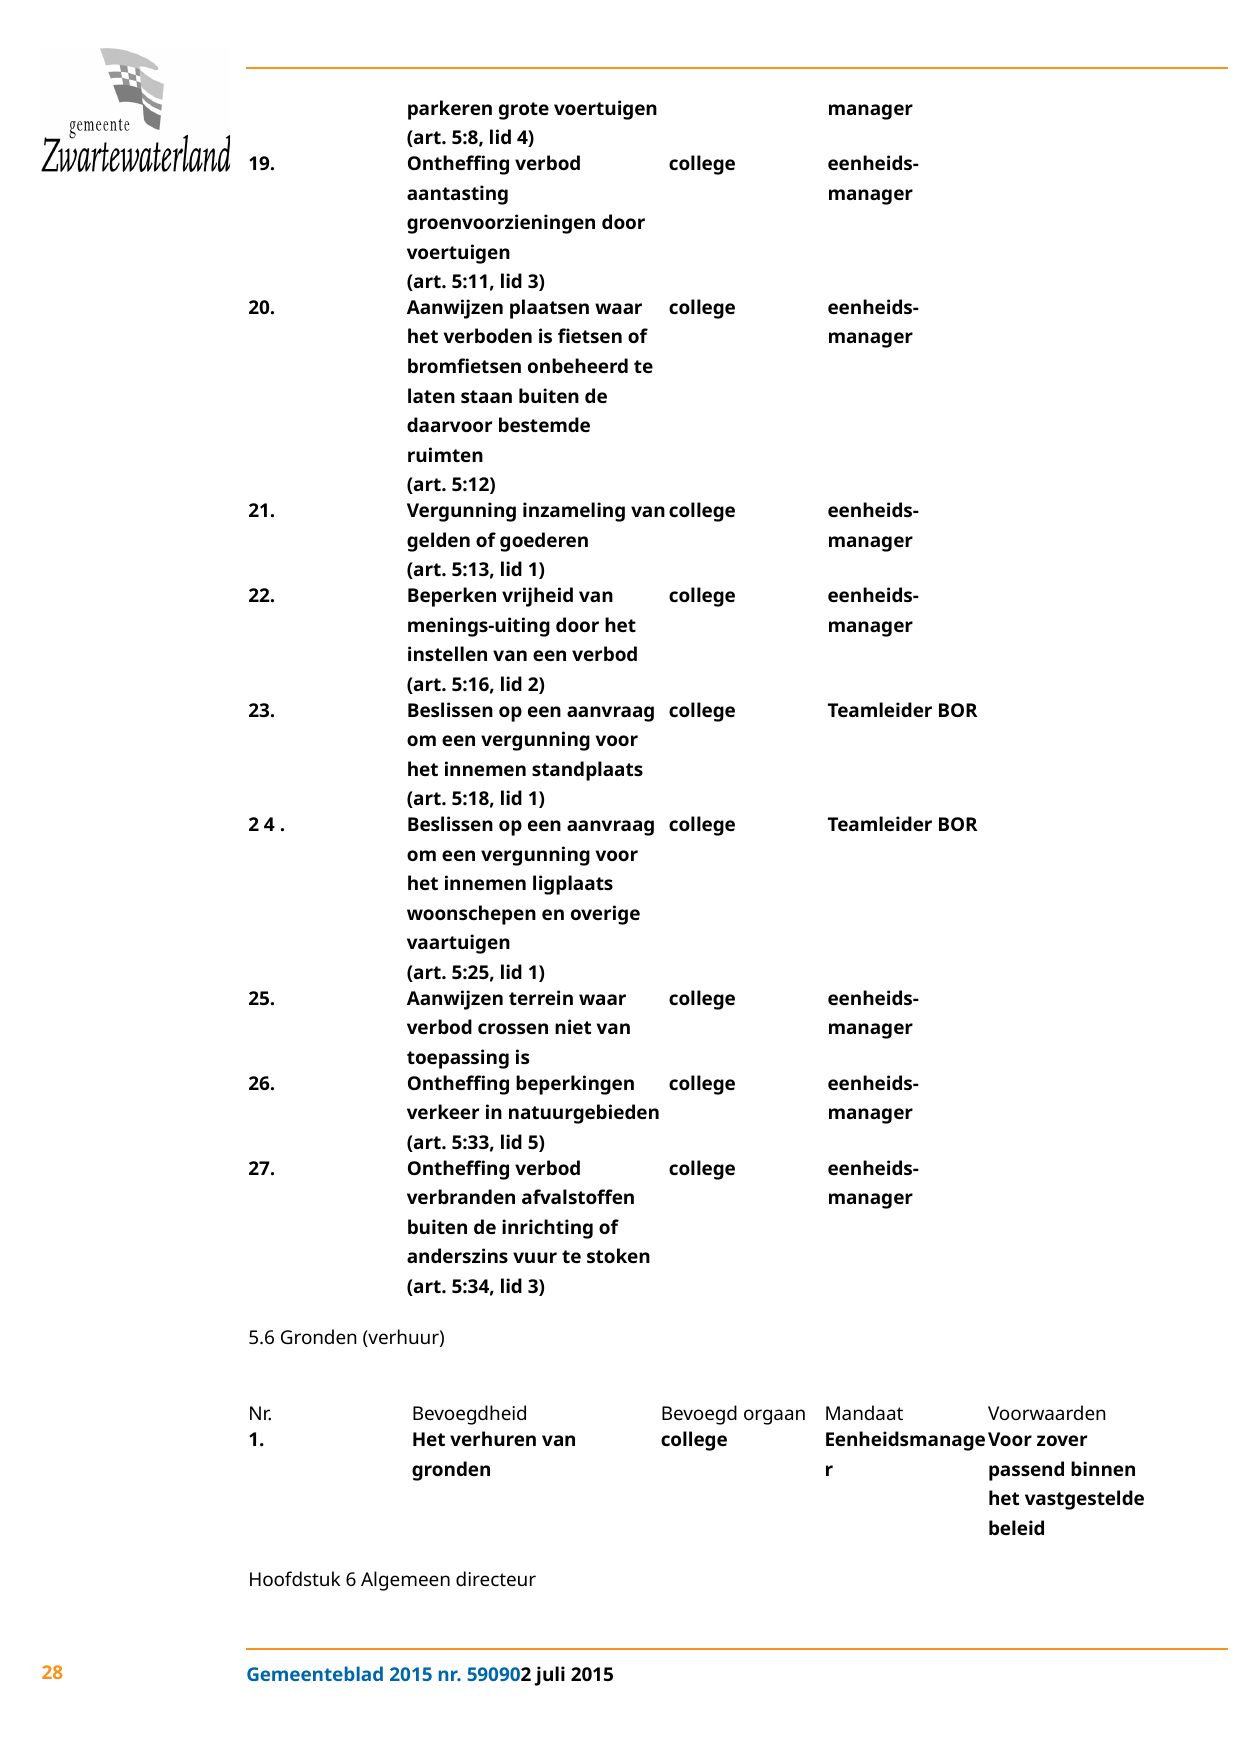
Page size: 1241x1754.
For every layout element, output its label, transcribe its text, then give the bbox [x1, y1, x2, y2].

table_cell college [661, 1426, 824, 1541]
table_header Voorwaarden [988, 1401, 1152, 1426]
text 5.6 Gronden (verhuur) [248, 1324, 1152, 1350]
table_cell 25. [248, 985, 407, 1070]
table_cell 23. [248, 697, 407, 811]
table_cell [986, 697, 1152, 811]
table_header Bevoegdheid [412, 1401, 661, 1426]
table_cell 20. [248, 294, 407, 497]
table_cell college [669, 582, 827, 697]
table_cell eenheids-manager [828, 498, 986, 582]
table_cell eenheids-manager [828, 985, 986, 1070]
table_cell college [669, 150, 827, 294]
table_cell Eenheidsmanager [824, 1426, 988, 1541]
table_cell Teamleider BOR [828, 811, 986, 985]
table_cell college [669, 697, 827, 811]
table_cell [248, 95, 407, 150]
table_cell eenheids-manager [828, 1070, 986, 1155]
table_header Nr. [248, 1401, 412, 1426]
table_cell 19. [248, 150, 407, 294]
table_cell college [669, 985, 827, 1070]
table_header Bevoegd orgaan [661, 1401, 824, 1426]
table_cell 22. [248, 582, 407, 697]
table_cell college [669, 1155, 827, 1299]
table_cell [986, 582, 1152, 697]
table_cell eenheids-manager [828, 150, 986, 294]
table_cell [986, 985, 1152, 1070]
table_cell [986, 811, 1152, 985]
table_cell Teamleider BOR [828, 697, 986, 811]
table_cell [986, 1155, 1152, 1299]
table_cell [669, 95, 827, 150]
table_cell 2 4 . [248, 811, 407, 985]
table_cell parkeren grote voertuigen (art. 5:8, lid 4) [407, 95, 669, 150]
table_cell manager [828, 95, 986, 150]
text Hoofdstuk 6 Algemeen directeur [248, 1567, 1152, 1592]
table_cell 26. [248, 1070, 407, 1155]
table_cell eenheids-manager [828, 1155, 986, 1299]
table_cell eenheids-manager [828, 582, 986, 697]
table_cell Aanwijzen plaatsen waar het verboden is fietsen of bromfietsen onbeheerd te laten staan buiten de daarvoor bestemde ruimten (art. 5:12) [407, 294, 669, 497]
table_cell [986, 294, 1152, 497]
table_cell college [669, 294, 827, 497]
table_cell [986, 1070, 1152, 1155]
table_header Mandaat [824, 1401, 988, 1426]
table_cell college [669, 1070, 827, 1155]
table_cell Beslissen op een aanvraag om een vergunning voor het innemen ligplaats woonschepen en overige vaartuigen (art. 5:25, lid 1) [407, 811, 669, 985]
table_cell Ontheffing verbod verbranden afvalstoffen buiten de inrichting of anderszins vuur te stoken (art. 5:34, lid 3) [407, 1155, 669, 1299]
table_cell Beperken vrijheid van menings-uiting door het instellen van een verbod (art. 5:16, lid 2) [407, 582, 669, 697]
table_cell college [669, 811, 827, 985]
picture [41, 47, 231, 172]
table_cell Aanwijzen terrein waar verbod crossen niet van toepassing is [407, 985, 669, 1070]
table_cell Ontheffing verbod aantasting groenvoorzieningen door voertuigen (art. 5:11, lid 3) [407, 150, 669, 294]
table_cell Vergunning inzameling van gelden of goederen (art. 5:13, lid 1) [407, 498, 669, 582]
table_cell Het verhuren van gronden [412, 1426, 661, 1541]
table_cell [986, 95, 1152, 150]
table_cell 1. [248, 1426, 412, 1541]
table_cell [986, 150, 1152, 294]
table_cell [986, 498, 1152, 582]
table_cell Beslissen op een aanvraag om een vergunning voor het innemen standplaats (art. 5:18, lid 1) [407, 697, 669, 811]
table_cell Ontheffing beperkingen verkeer in natuurgebieden (art. 5:33, lid 5) [407, 1070, 669, 1155]
table_cell college [669, 498, 827, 582]
table_cell Voor zover passend binnen het vastgestelde beleid [988, 1426, 1152, 1541]
table_cell 27. [248, 1155, 407, 1299]
table_cell 21. [248, 498, 407, 582]
table_cell eenheids-manager [828, 294, 986, 497]
